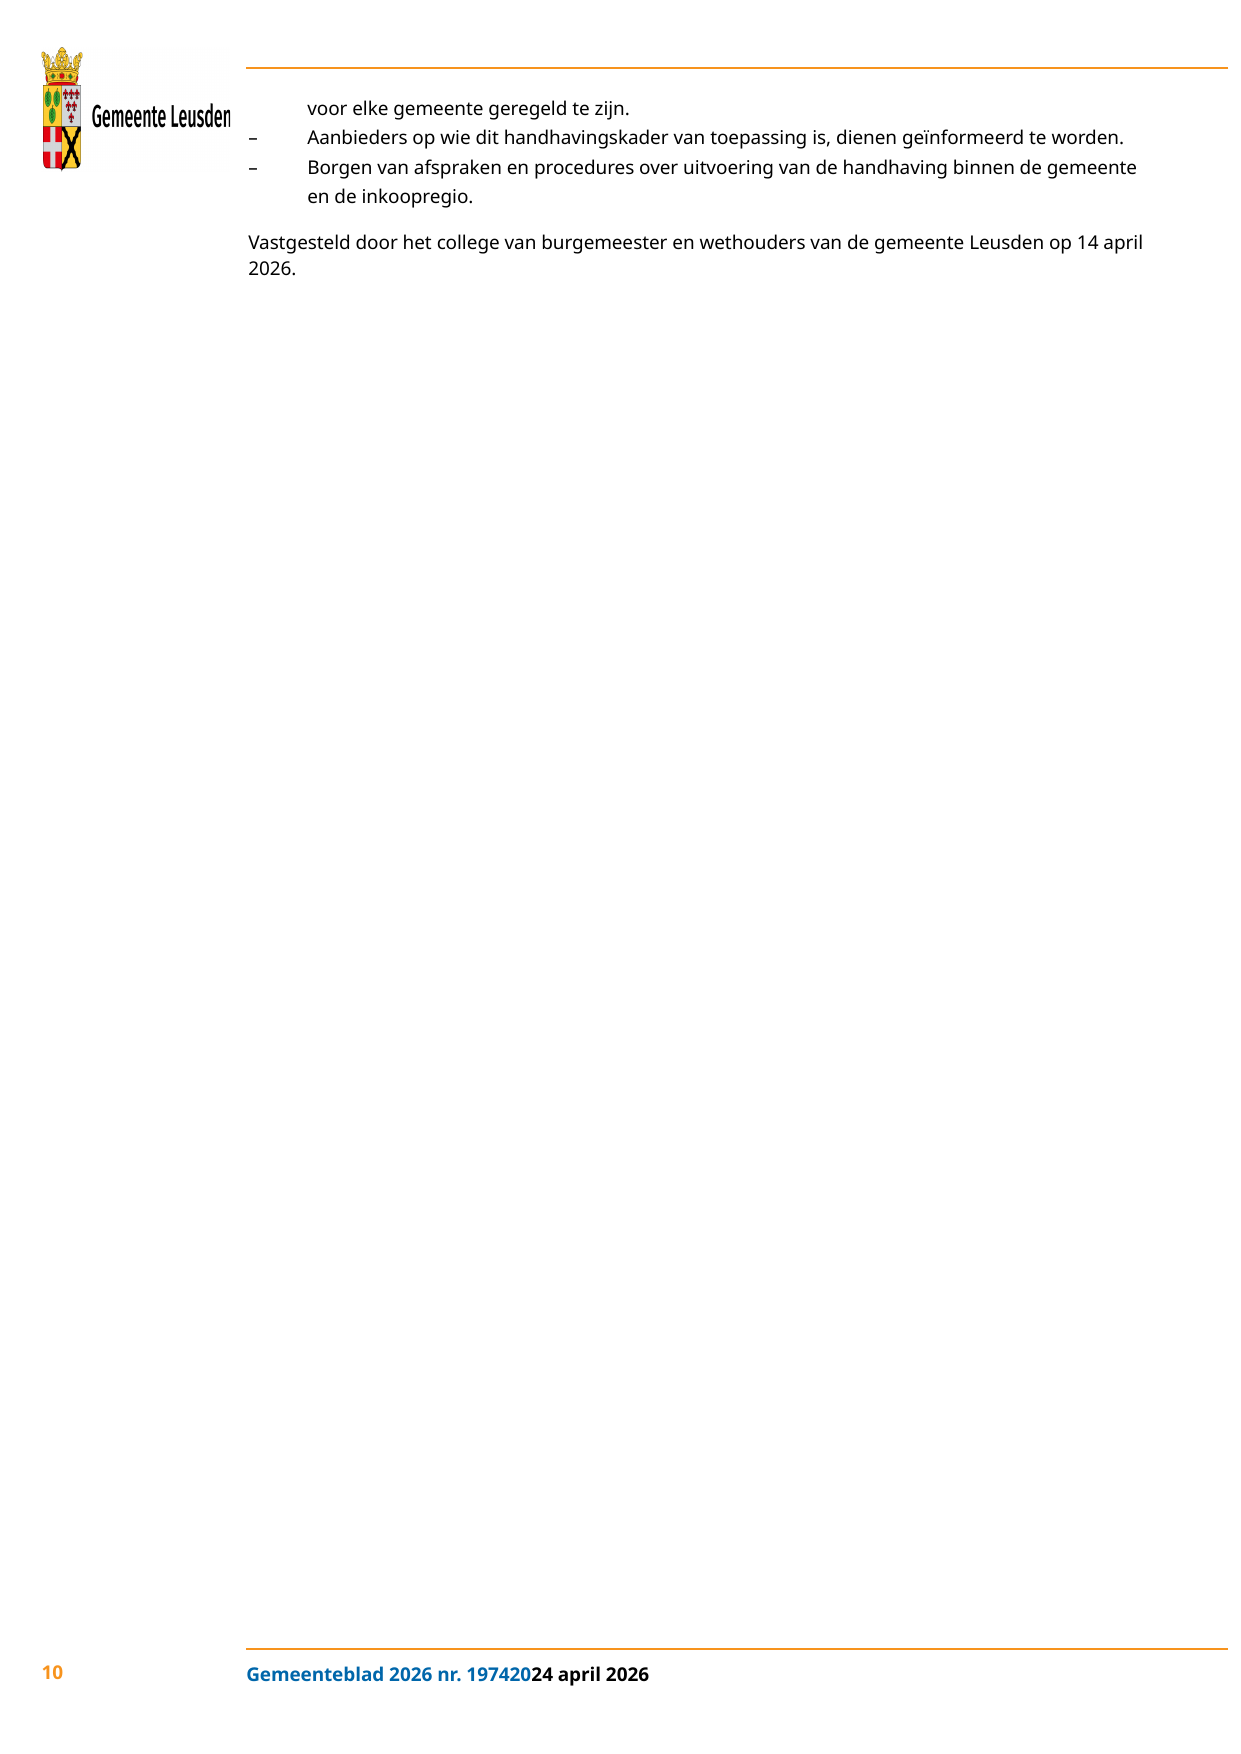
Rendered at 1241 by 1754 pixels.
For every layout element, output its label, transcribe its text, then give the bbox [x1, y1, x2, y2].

text Vastgesteld door het college van burgemeester en wethouders van de gemeente Leusden op 14 april 2026. [248, 229, 1152, 281]
list Aanbieders op wie dit handhavingskader van toepassing is, dienen geïnformeerd te worden. [248, 124, 1152, 150]
list Borgen van afspraken en procedures over uitvoering van de handhaving binnen de gemeente en de inkoopregio. [248, 154, 1152, 209]
list voor elke gemeente geregeld te zijn. [248, 95, 1152, 121]
picture [41, 47, 231, 172]
